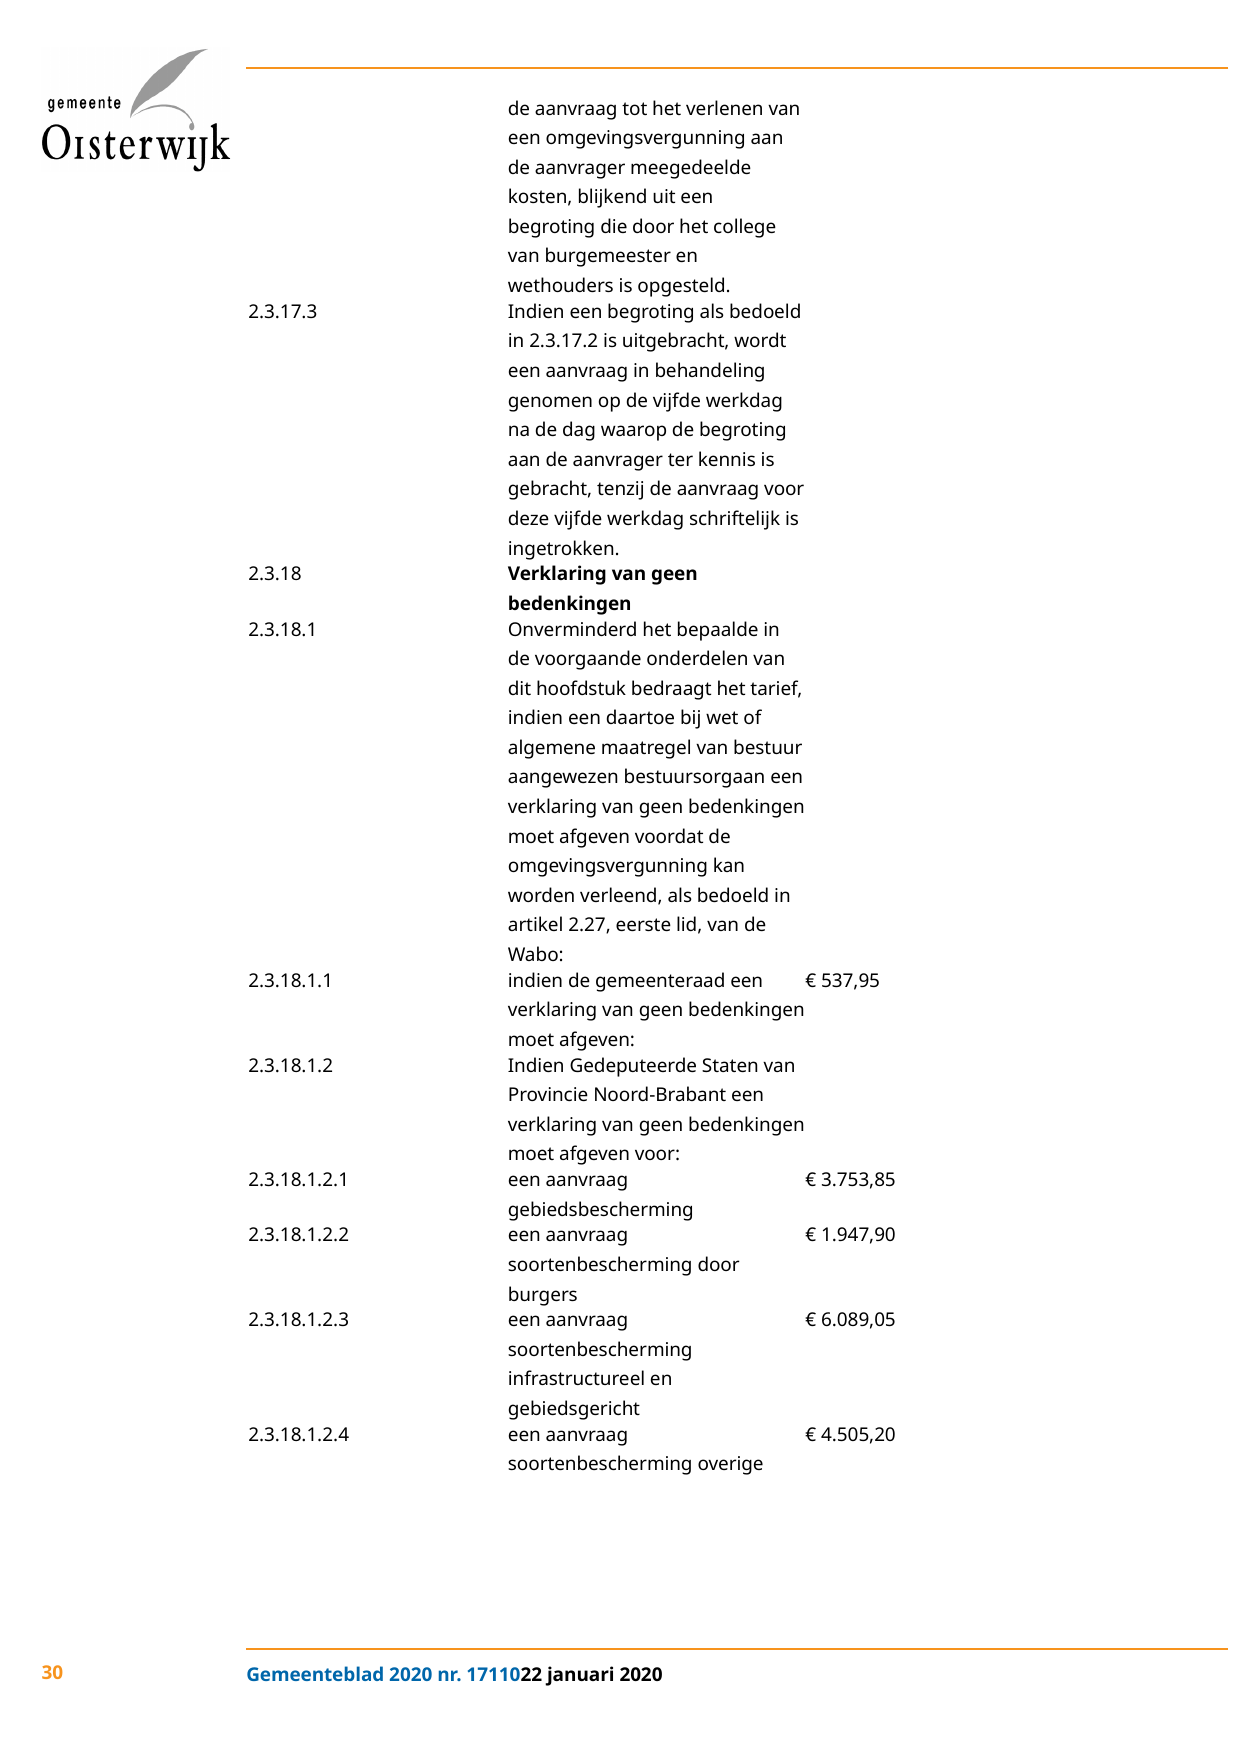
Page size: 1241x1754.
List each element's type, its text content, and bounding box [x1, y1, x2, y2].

table_cell Onverminderd het bepaalde in de voorgaande onderdelen van dit hoofdstuk bedraagt het tarief, indien een daartoe bij wet of algemene maatregel van bestuur aangewezen bestuursorgaan een verklaring van geen bedenkingen moet afgeven voordat de omgevingsvergunning kan worden verleend, als bedoeld in artikel 2.27, eerste lid, van de Wabo: [508, 616, 805, 967]
table_cell 2.3.18.1.2.4 [248, 1421, 508, 1476]
table_cell 2.3.18.1.2.1 [248, 1166, 508, 1222]
table_cell [805, 298, 1152, 560]
table_cell indien de gemeenteraad een verklaring van geen bedenkingen moet afgeven: [508, 967, 805, 1052]
table_cell Verklaring van geen bedenkingen [508, 560, 805, 616]
table_cell [805, 616, 1152, 967]
table_cell een aanvraag gebiedsbescherming [508, 1166, 805, 1222]
table_cell € 537,95 [805, 967, 1152, 1052]
table_cell 2.3.18.1 [248, 616, 508, 967]
table_cell € 3.753,85 [805, 1166, 1152, 1222]
table_cell de aanvraag tot het verlenen van een omgevingsvergunning aan de aanvrager meegedeelde kosten, blijkend uit een begroting die door het college van burgemeester en wethouders is opgesteld. [508, 95, 805, 298]
table_cell 2.3.18.1.2.2 [248, 1222, 508, 1306]
table_cell Indien een begroting als bedoeld in 2.3.17.2 is uitgebracht, wordt een aanvraag in behandeling genomen op de vijfde werkdag na de dag waarop de begroting aan de aanvrager ter kennis is gebracht, tenzij de aanvraag voor deze vijfde werkdag schriftelijk is ingetrokken. [508, 298, 805, 560]
table_cell [248, 95, 508, 298]
table_cell 2.3.17.3 [248, 298, 508, 560]
table_cell een aanvraag soortenbescherming infrastructureel en gebiedsgericht [508, 1306, 805, 1421]
table_cell 2.3.18.1.2.3 [248, 1306, 508, 1421]
table_cell € 4.505,20 [805, 1421, 1152, 1476]
table_cell een aanvraag soortenbescherming overige [508, 1421, 805, 1476]
table_cell een aanvraag soortenbescherming door burgers [508, 1222, 805, 1306]
table_cell [805, 1052, 1152, 1166]
picture [41, 47, 231, 172]
table_cell 2.3.18.1.2 [248, 1052, 508, 1166]
table_cell Indien Gedeputeerde Staten van Provincie Noord-Brabant een verklaring van geen bedenkingen moet afgeven voor: [508, 1052, 805, 1166]
table_cell € 6.089,05 [805, 1306, 1152, 1421]
table_cell 2.3.18 [248, 560, 508, 616]
table_cell [805, 560, 1152, 616]
table_cell [805, 95, 1152, 298]
table_cell € 1.947,90 [805, 1222, 1152, 1306]
table_cell 2.3.18.1.1 [248, 967, 508, 1052]
